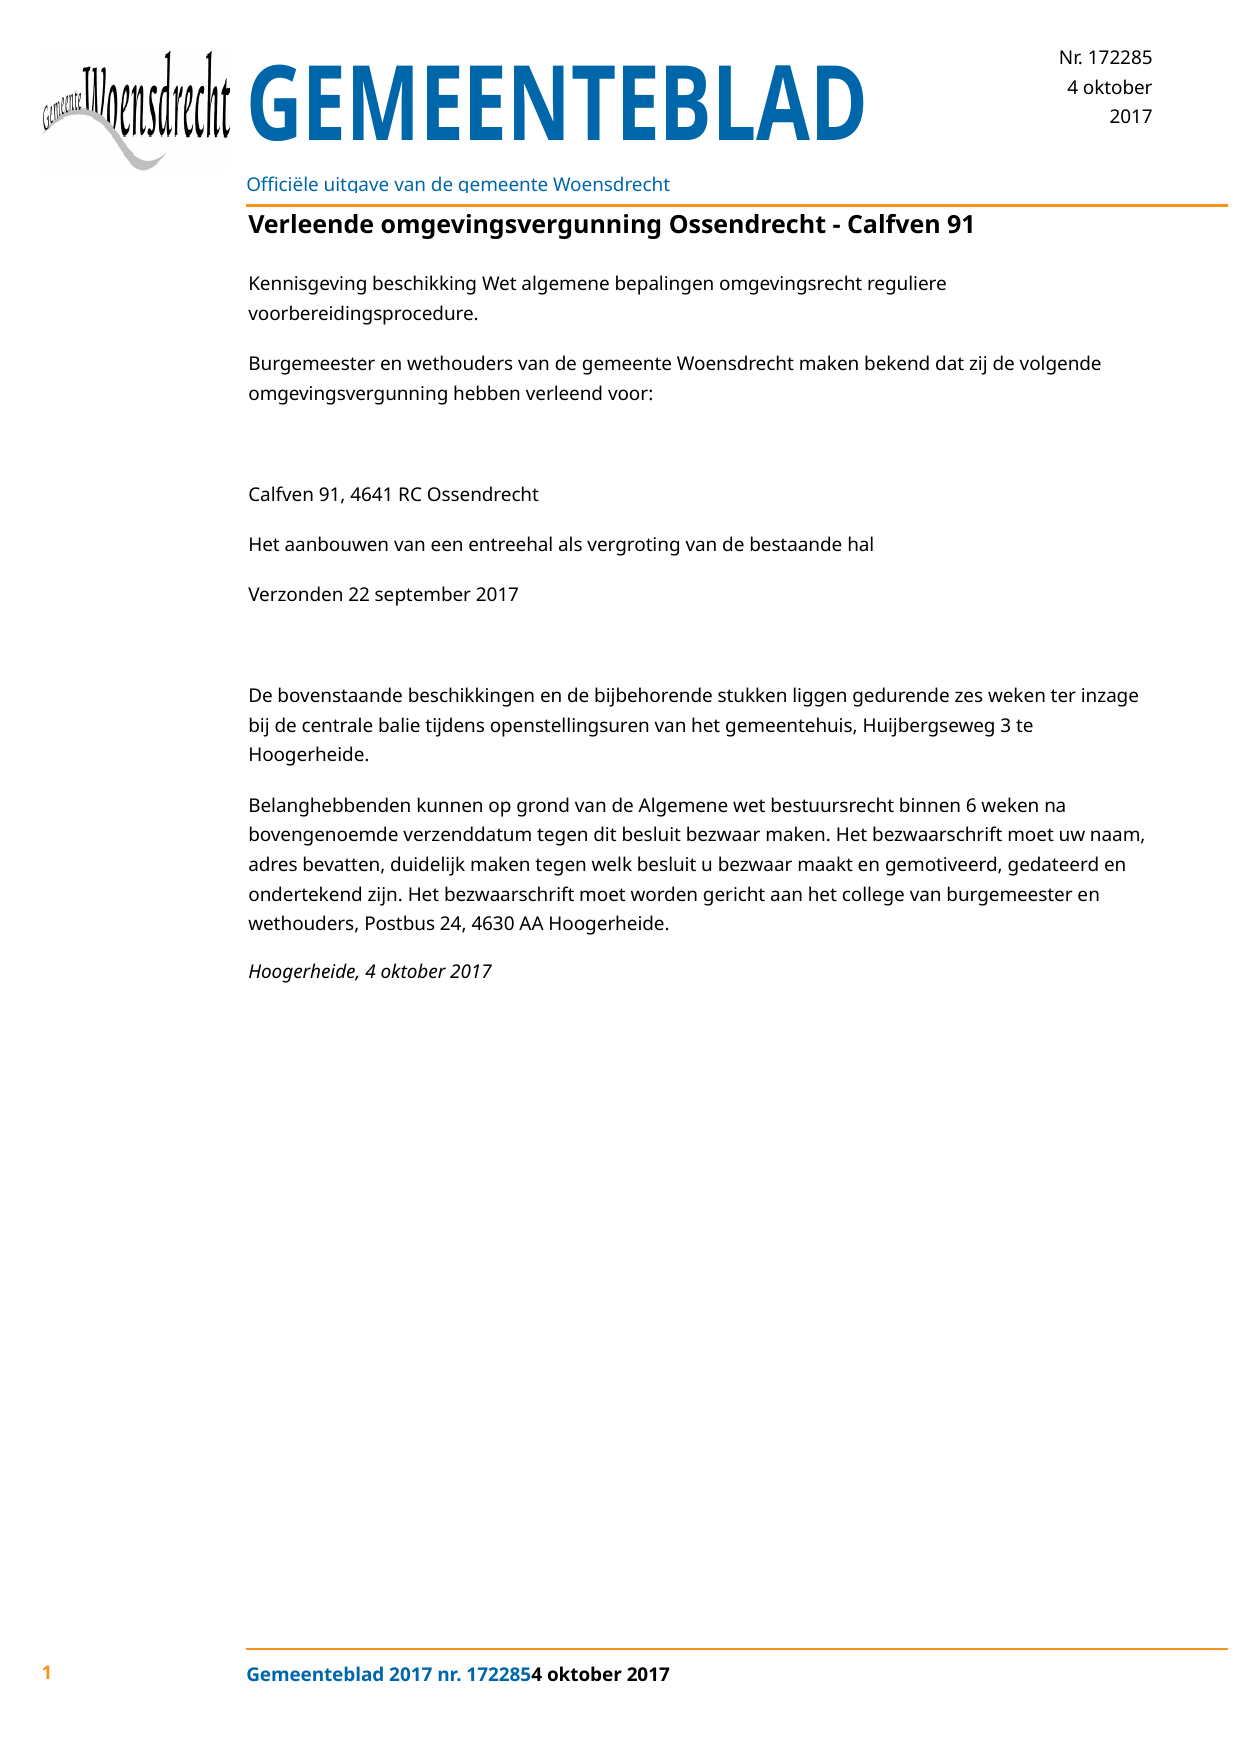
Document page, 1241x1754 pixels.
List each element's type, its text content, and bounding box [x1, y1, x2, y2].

text Calfven 91, 4641 RC Ossendrecht [248, 481, 1152, 506]
text Burgemeester en wethouders van de gemeente Woensdrecht maken bekend dat zij de volgende omgevingsvergunning hebben verleend voor: [248, 350, 1152, 406]
text Het aanbouwen van een entreehal als vergroting van de bestaande hal [248, 531, 1152, 557]
text Hoogerheide, 4 oktober 2017 [248, 958, 1152, 984]
text Verleende omgevingsvergunning Ossendrecht - Calfven 91 [248, 207, 1152, 241]
text Verzonden 22 september 2017 [248, 582, 1152, 607]
text Belanghebbenden kunnen op grond van de Algemene wet bestuursrecht binnen 6 weken na bovengenoemde verzenddatum tegen dit besluit bezwaar maken. Het bezwaarschrift moet uw naam, adres bevatten, duidelijk maken tegen welk besluit u bezwaar maakt en gemotiveerd, gedateerd en ondertekend zijn. Het bezwaarschrift moet worden gericht aan het college van burgemeester en wethouders, Postbus 24, 4630 AA Hoogerheide. [248, 792, 1152, 936]
text Kennisgeving beschikking Wet algemene bepalingen omgevingsrecht reguliere voorbereidingsprocedure. [248, 270, 1152, 326]
picture [41, 47, 231, 172]
text De bovenstaande beschikkingen en de bijbehorende stukken liggen gedurende zes weken ter inzage bij de centrale balie tijdens openstellingsuren van het gemeentehuis, Huijbergseweg 3 te Hoogerheide. [248, 682, 1152, 767]
